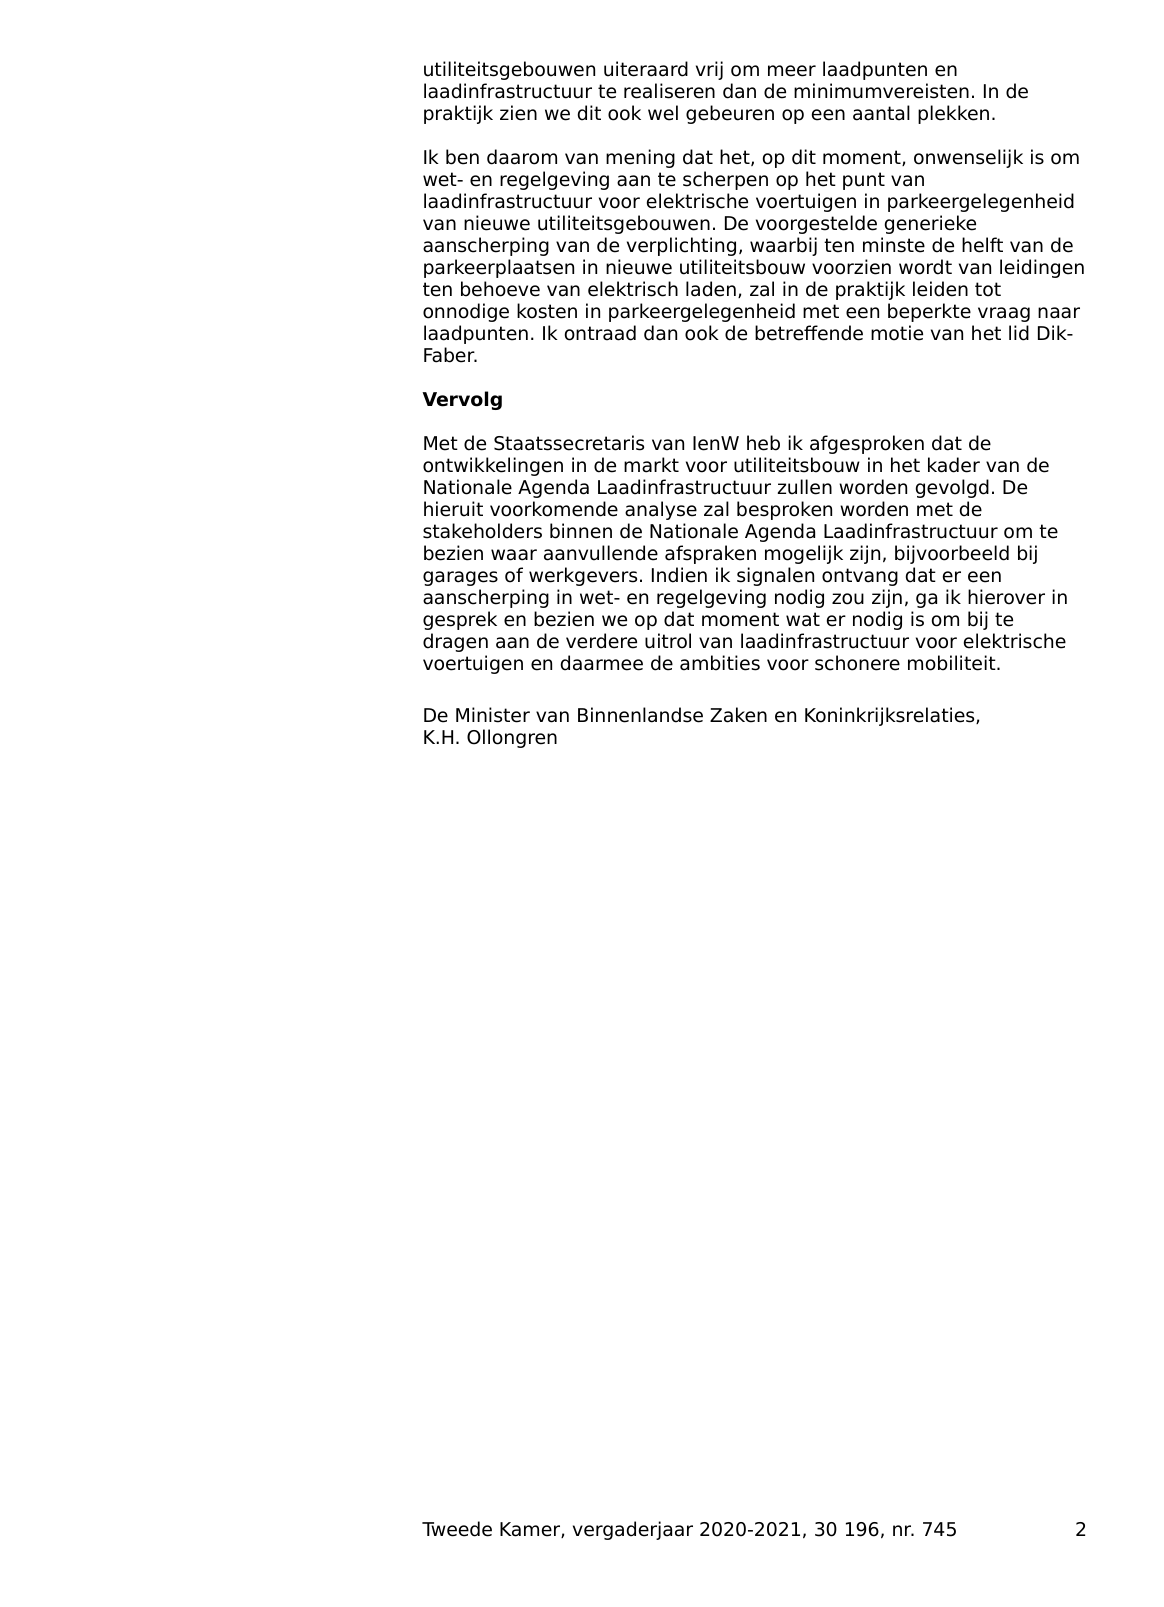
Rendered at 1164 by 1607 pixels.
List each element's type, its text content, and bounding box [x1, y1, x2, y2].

text Met de Staatssecretaris van IenW heb ik afgesproken dat de ontwikkelingen in de markt voor utiliteitsbouw in het kader van de Nationale Agenda Laadinfrastructuur zullen worden gevolgd. De hieruit voorkomende analyse zal besproken worden met de stakeholders binnen de Nationale Agenda Laadinfrastructuur om te bezien waar aanvullende afspraken mogelijk zijn, bijvoorbeeld bij garages of werkgevers. Indien ik signalen ontvang dat er een aanscherping in wet- en regelgeving nodig zou zijn, ga ik hierover in gesprek en bezien we op dat moment wat er nodig is om bij te dragen aan de verdere uitrol van laadinfrastructuur voor elektrische voertuigen en daarmee de ambities voor schonere mobiliteit. [422, 433, 1087, 675]
text De Minister van Binnenlandse Zaken en Koninkrijksrelaties, K.H. Ollongren [422, 705, 1087, 749]
subtitle Vervolg [422, 389, 1087, 411]
text Ik ben daarom van mening dat het, op dit moment, onwenselijk is om wet- en regelgeving aan te scherpen op het punt van laadinfrastructuur voor elektrische voertuigen in parkeergelegenheid van nieuwe utiliteitsgebouwen. De voorgestelde generieke aanscherping van de verplichting, waarbij ten minste de helft van de parkeerplaatsen in nieuwe utiliteitsbouw voorzien wordt van leidingen ten behoeve van elektrisch laden, zal in de praktijk leiden tot onnodige kosten in parkeergelegenheid met een beperkte vraag naar laadpunten. Ik ontraad dan ook de betreffende motie van het lid Dik-Faber. [422, 147, 1087, 367]
text utiliteitsgebouwen uiteraard vrij om meer laadpunten en laadinfrastructuur te realiseren dan de minimumvereisten. In de praktijk zien we dit ook wel gebeuren op een aantal plekken. [422, 59, 1087, 125]
